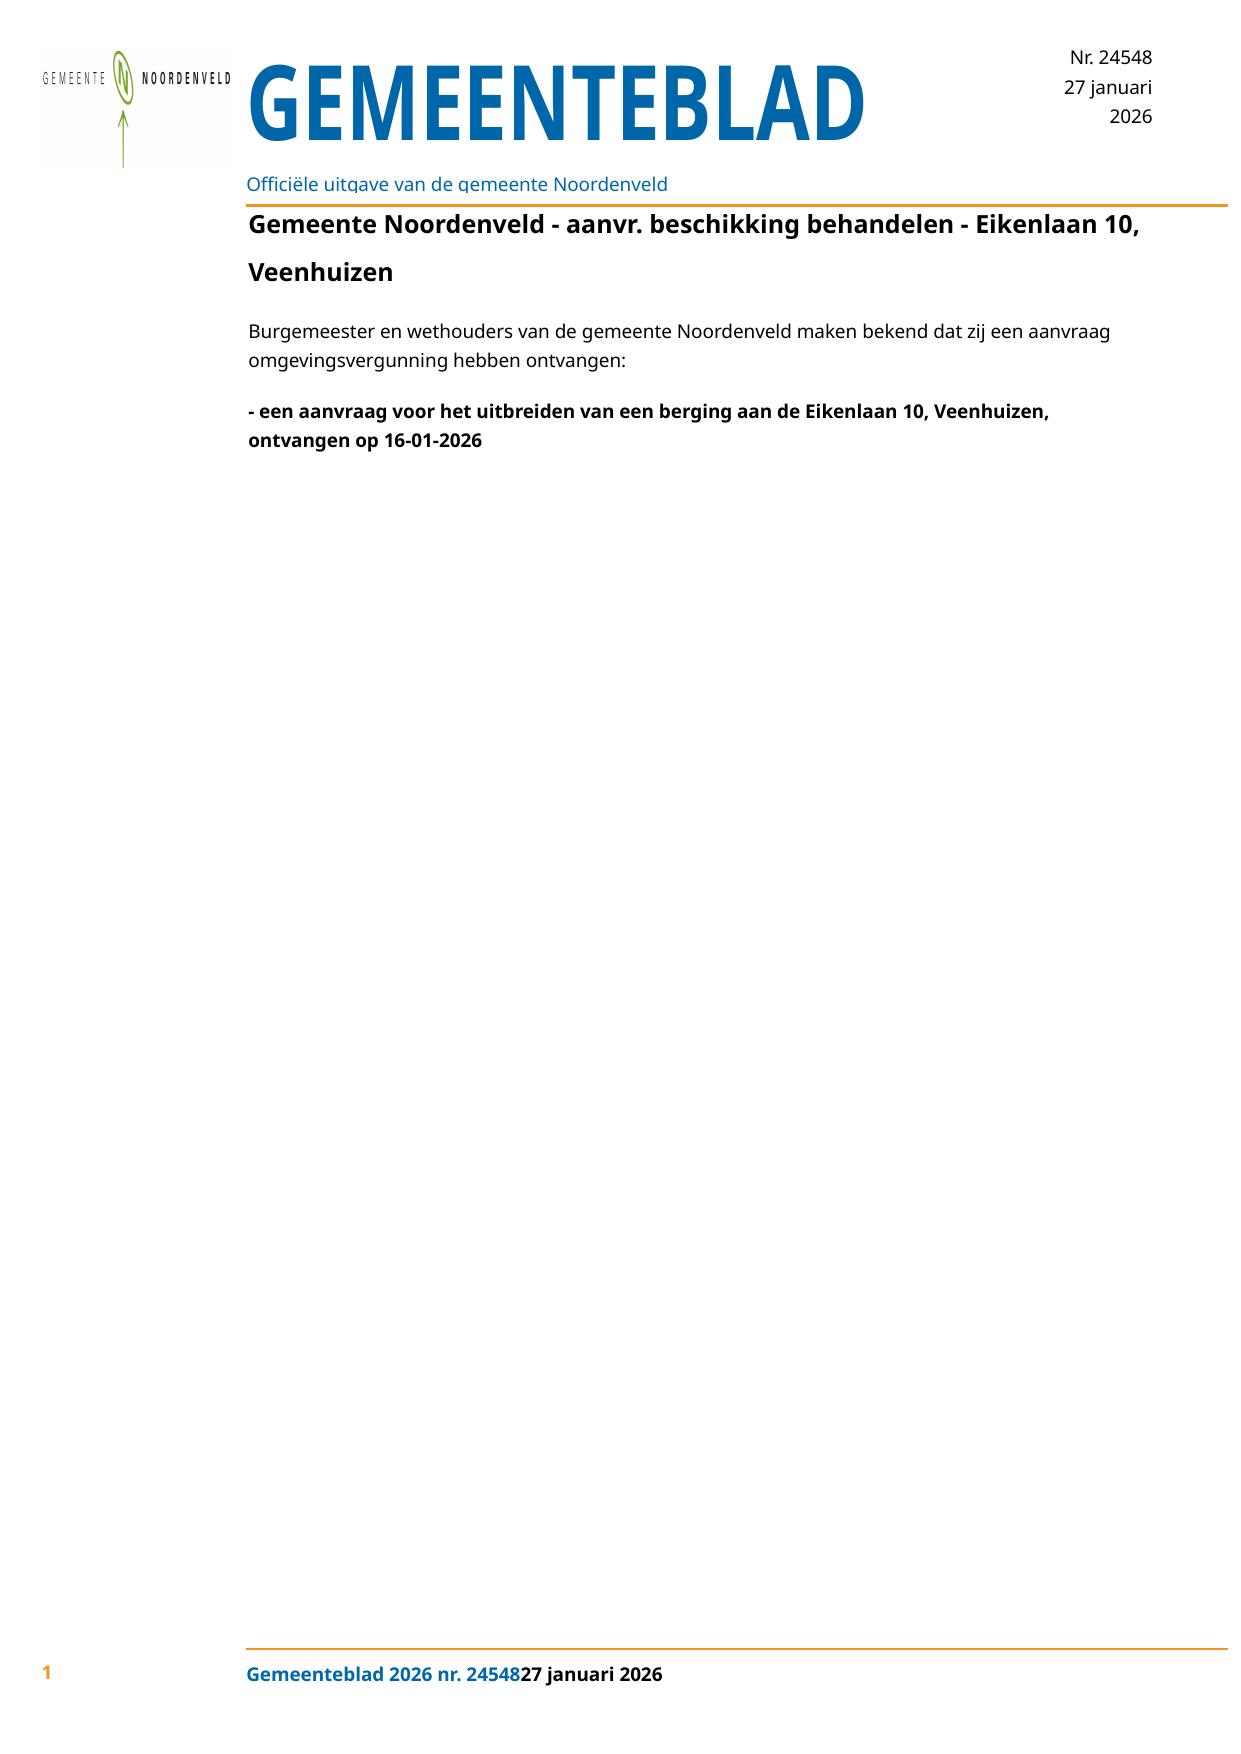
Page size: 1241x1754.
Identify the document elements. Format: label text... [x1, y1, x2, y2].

picture [41, 47, 231, 172]
text Burgemeester en wethouders van de gemeente Noordenveld maken bekend dat zij een aanvraag omgevingsvergunning hebben ontvangen: [248, 318, 1152, 373]
text Gemeente Noordenveld - aanvr. beschikking behandelen - Eikenlaan 10, Veenhuizen [248, 207, 1152, 288]
text - een aanvraag voor het uitbreiden van een berging aan de Eikenlaan 10, Veenhuizen, ontvangen op 16-01-2026 [248, 398, 1152, 453]
